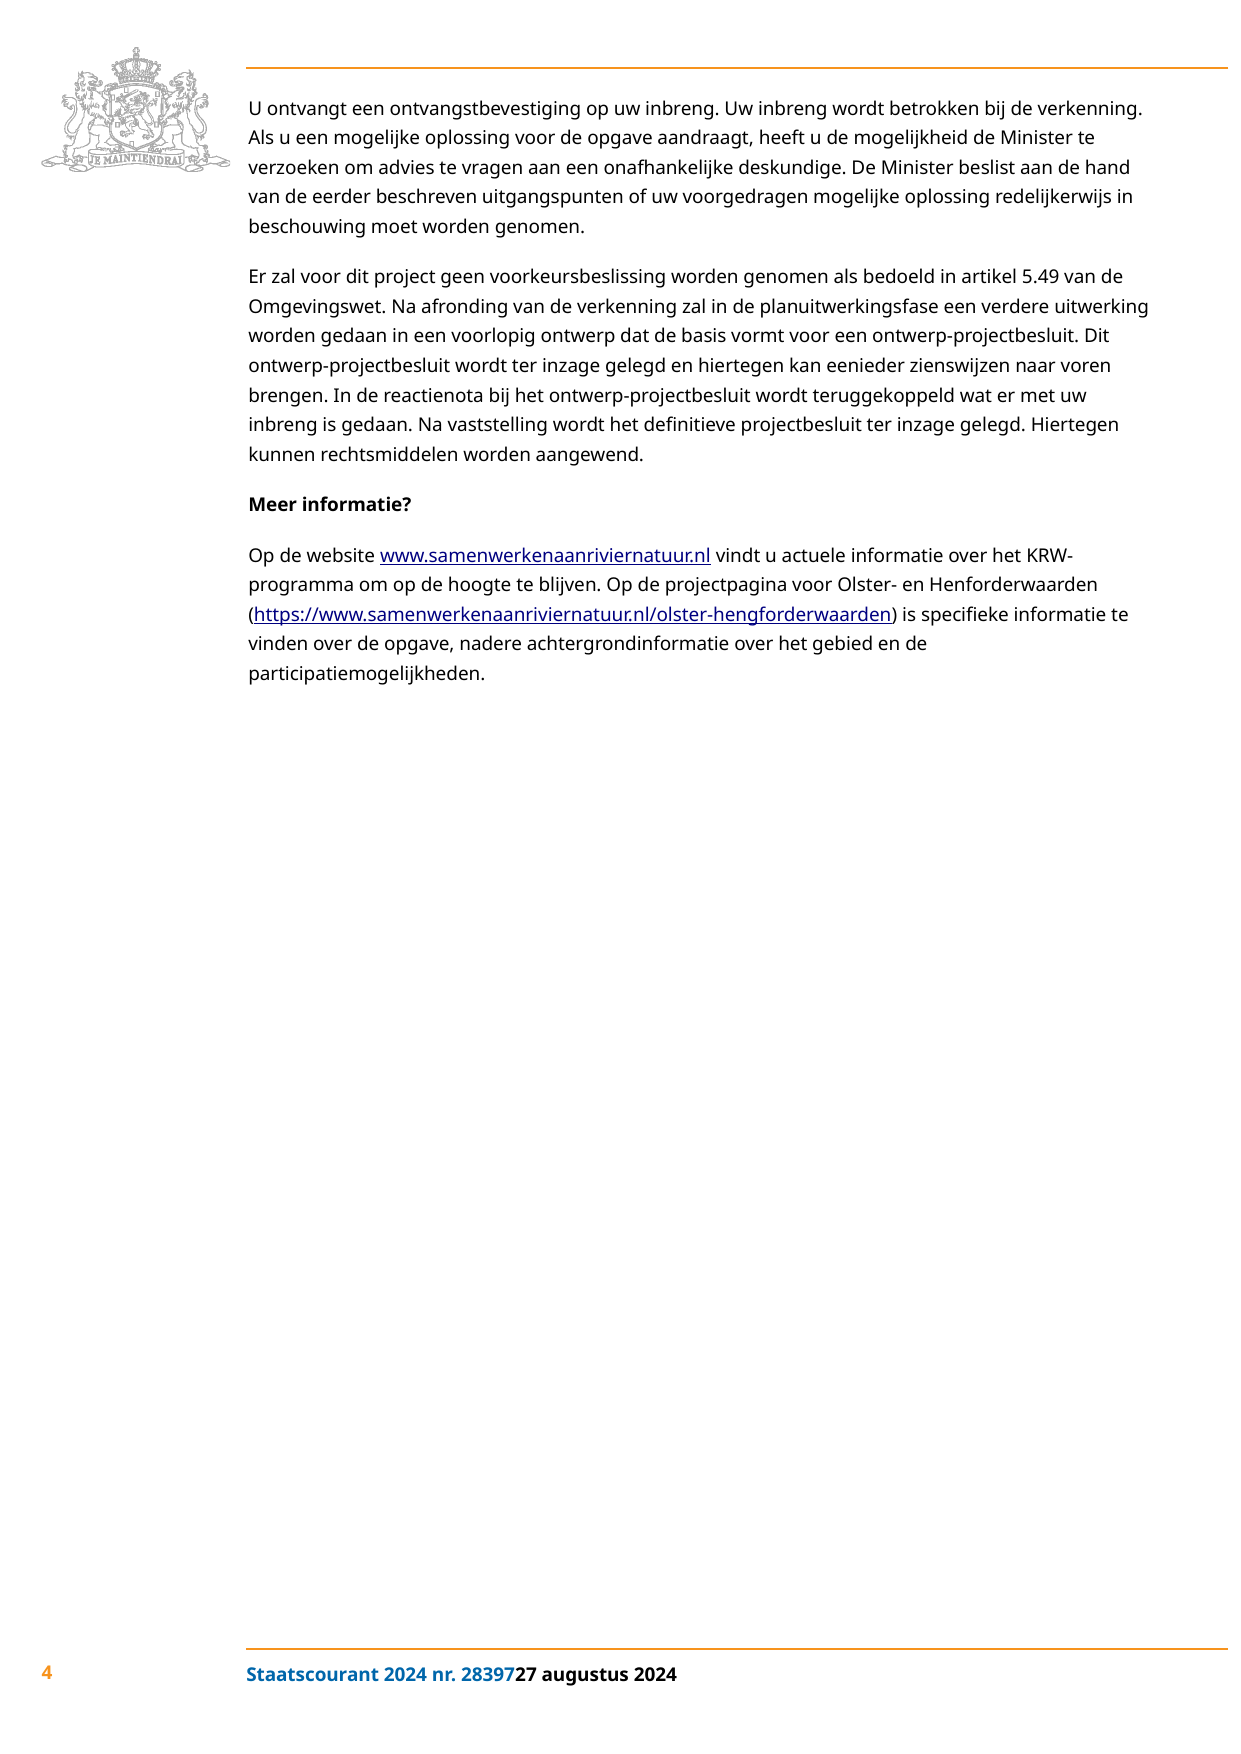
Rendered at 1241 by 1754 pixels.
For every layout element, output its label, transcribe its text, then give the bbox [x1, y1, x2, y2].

text Er zal voor dit project geen voorkeursbeslissing worden genomen als bedoeld in artikel 5.49 van de Omgevingswet. Na afronding van de verkenning zal in de planuitwerkingsfase een verdere uitwerking worden gedaan in een voorlopig ontwerp dat de basis vormt voor een ontwerp-projectbesluit. Dit ontwerp-projectbesluit wordt ter inzage gelegd en hiertegen kan eenieder zienswijzen naar voren brengen. In de reactienota bij het ontwerp-projectbesluit wordt teruggekoppeld wat er met uw inbreng is gedaan. Na vaststelling wordt het definitieve projectbesluit ter inzage gelegd. Hiertegen kunnen rechtsmiddelen worden aangewend. [248, 263, 1152, 467]
text Meer informatie? [248, 491, 1152, 517]
picture [41, 47, 231, 172]
text U ontvangt een ontvangstbevestiging op uw inbreng. Uw inbreng wordt betrokken bij de verkenning. Als u een mogelijke oplossing voor de opgave aandraagt, heeft u de mogelijkheid de Minister te verzoeken om advies te vragen aan een onafhankelijke deskundige. De Minister beslist aan de hand van de eerder beschreven uitgangspunten of uw voorgedragen mogelijke oplossing redelijkerwijs in beschouwing moet worden genomen. [248, 95, 1152, 239]
text Op de website www.samenwerkenaanriviernatuur.nl vindt u actuele informatie over het KRW-programma om op de hoogte te blijven. Op de projectpagina voor Olster- en Henforderwaarden (https://www.samenwerkenaanriviernatuur.nl/olster-hengforderwaarden) is specifieke informatie te vinden over de opgave, nadere achtergrondinformatie over het gebied en de participatiemogelijkheden. [248, 542, 1152, 686]
